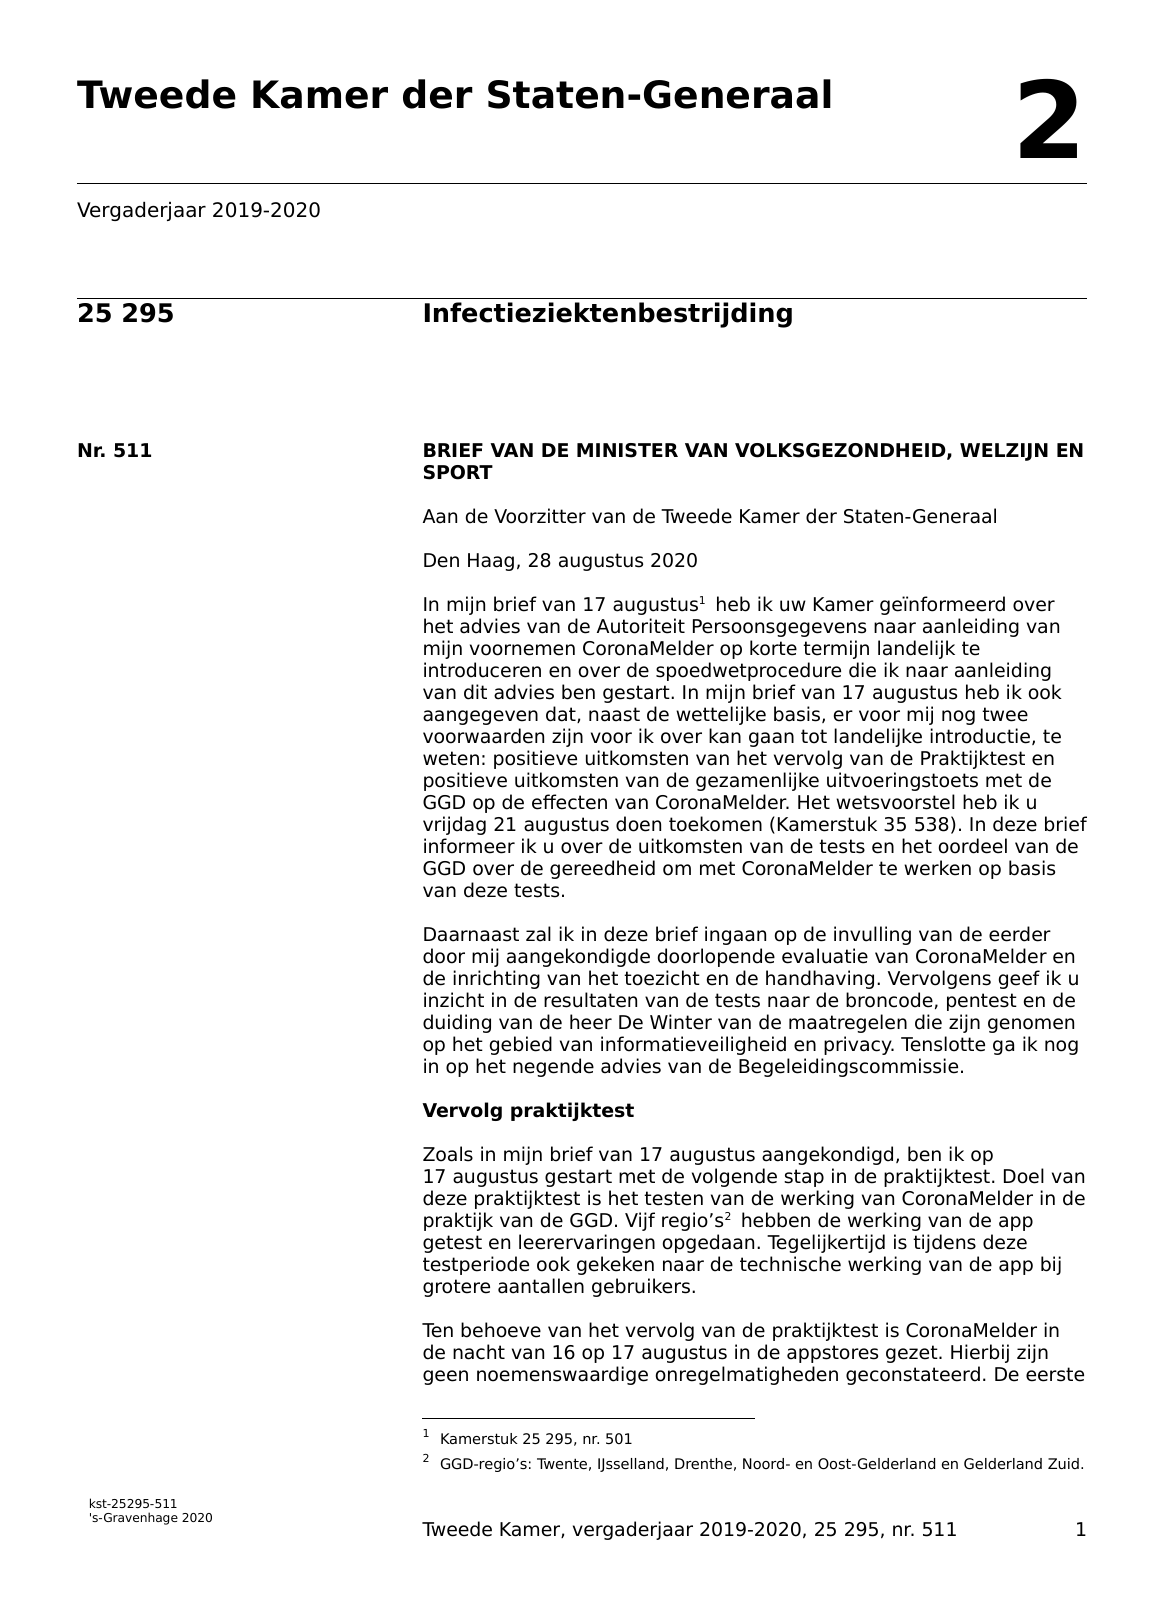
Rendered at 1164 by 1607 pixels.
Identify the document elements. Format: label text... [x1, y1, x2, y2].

text kst-25295-511 [88, 1497, 323, 1511]
subtitle Vervolg praktijktest [422, 1100, 1087, 1122]
table_header 2 [886, 59, 1087, 183]
text Ten behoeve van het vervolg van de praktijktest is CoronaMelder in de nacht van 16 op 17 augustus in de appstores gezet. Hierbij zijn geen noemenswaardige onregelmatigheden geconstateerd. De eerste [422, 1320, 1087, 1386]
text 's-Gravenhage 2020 [88, 1511, 323, 1525]
text Zoals in mijn brief van 17 augustus aangekondigd, ben ik op 17 augustus gestart met de volgende stap in de praktijktest. Doel van deze praktijktest is het testen van de werking van CoronaMelder in de praktijk van de GGD. Vijf regio’s hebben de werking van de app getest en leerervaringen opgedaan. Tegelijkertijd is tijdens deze testperiode ook gekeken naar de technische werking van de app bij grotere aantallen gebruikers. [422, 1144, 1087, 1298]
text Aan de Voorzitter van de Tweede Kamer der Staten-Generaal [422, 506, 1087, 528]
text Den Haag, 28 augustus 2020 [422, 550, 1087, 572]
table_header Tweede Kamer der Staten-Generaal [77, 59, 886, 183]
text GGD-regio’s: Twente, IJsselland, Drenthe, Noord- en Oost-Gelderland en Gelderland Zuid. [422, 1452, 1087, 1474]
subtitle 25 295 Infectieziektenbestrijding [77, 299, 1087, 329]
table_cell Vergaderjaar 2019-2020 [77, 184, 1087, 298]
text In mijn brief van 17 augustus heb ik uw Kamer geïnformeerd over het advies van de Autoriteit Persoonsgegevens naar aanleiding van mijn voornemen CoronaMelder op korte termijn landelijk te introduceren en over de spoedwetprocedure die ik naar aanleiding van dit advies ben gestart. In mijn brief van 17 augustus heb ik ook aangegeven dat, naast de wettelijke basis, er voor mij nog twee voorwaarden zijn voor ik over kan gaan tot landelijke introductie, te weten: positieve uitkomsten van het vervolg van de Praktijktest en positieve uitkomsten van de gezamenlijke uitvoeringstoets met de GGD op de effecten van CoronaMelder. Het wetsvoorstel heb ik u vrijdag 21 augustus doen toekomen (Kamerstuk 35 538). In deze brief informeer ik u over de uitkomsten van de tests en het oordeel van de GGD over de gereedheid om met CoronaMelder te werken op basis van deze tests. [422, 594, 1087, 902]
text Kamerstuk 25 295, nr. 501 [422, 1427, 1087, 1449]
subtitle Nr. 511 BRIEF VAN DE MINISTER VAN VOLKSGEZONDHEID, WELZIJN EN SPORT [77, 440, 1087, 484]
text Daarnaast zal ik in deze brief ingaan op de invulling van de eerder door mij aangekondigde doorlopende evaluatie van CoronaMelder en de inrichting van het toezicht en de handhaving. Vervolgens geef ik u inzicht in de resultaten van de tests naar de broncode, pentest en de duiding van de heer De Winter van de maatregelen die zijn genomen op het gebied van informatieveiligheid en privacy. Tenslotte ga ik nog in op het negende advies van de Begeleidingscommissie. [422, 924, 1087, 1078]
